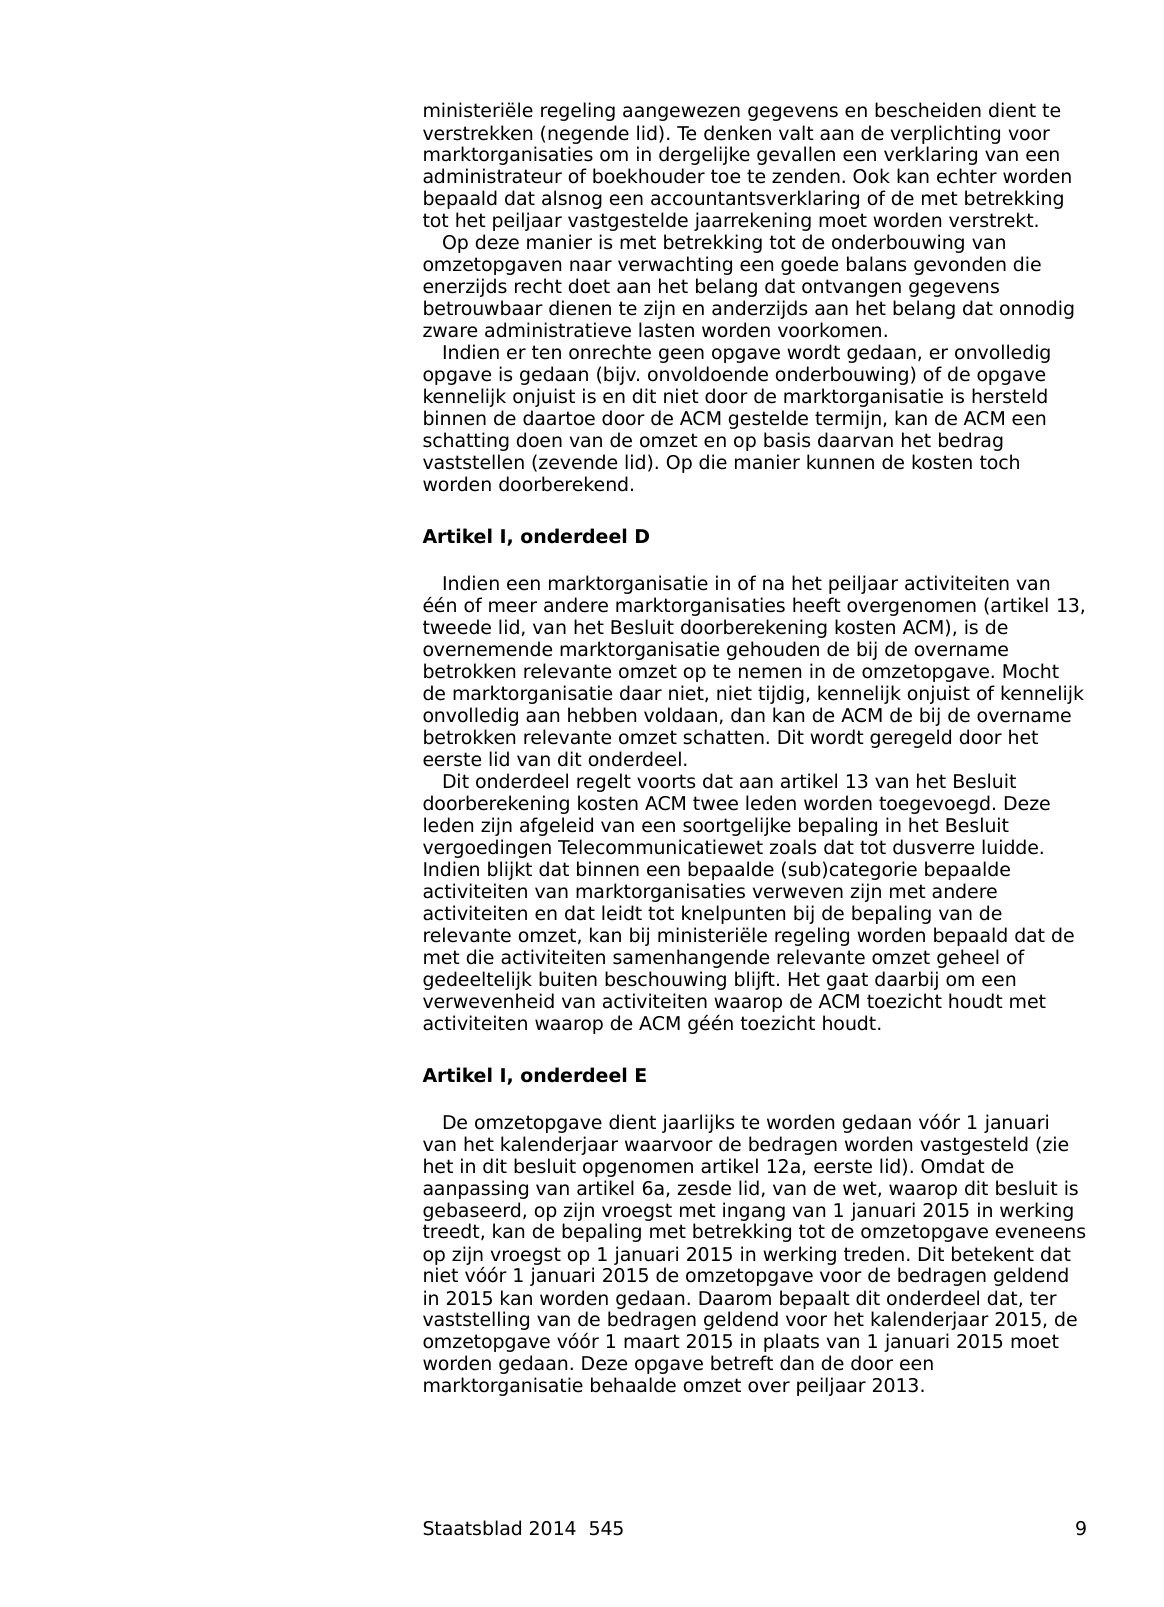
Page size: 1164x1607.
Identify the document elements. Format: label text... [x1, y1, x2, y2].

text Indien een marktorganisatie in of na het peiljaar activiteiten van één of meer andere marktorganisaties heeft overgenomen (artikel 13, tweede lid, van het Besluit doorberekening kosten ACM), is de overnemende marktorganisatie gehouden de bij de overname betrokken relevante omzet op te nemen in de omzetopgave. Mocht de marktorganisatie daar niet, niet tijdig, kennelijk onjuist of kennelijk onvolledig aan hebben voldaan, dan kan de ACM de bij de overname betrokken relevante omzet schatten. Dit wordt geregeld door het eerste lid van dit onderdeel. [422, 573, 1087, 771]
subtitle Artikel I, onderdeel D [422, 526, 1087, 548]
text De omzetopgave dient jaarlijks te worden gedaan vóór 1 januari van het kalenderjaar waarvoor de bedragen worden vastgesteld (zie het in dit besluit opgenomen artikel 12a, eerste lid). Omdat de aanpassing van artikel 6a, zesde lid, van de wet, waarop dit besluit is gebaseerd, op zijn vroegst met ingang van 1 januari 2015 in werking treedt, kan de bepaling met betrekking tot de omzetopgave eveneens op zijn vroegst op 1 januari 2015 in werking treden. Dit betekent dat niet vóór 1 januari 2015 de omzetopgave voor de bedragen geldend in 2015 kan worden gedaan. Daarom bepaalt dit onderdeel dat, ter vaststelling van de bedragen geldend voor het kalenderjaar 2015, de omzetopgave vóór 1 maart 2015 in plaats van 1 januari 2015 moet worden gedaan. Deze opgave betreft dan de door een marktorganisatie behaalde omzet over peiljaar 2013. [422, 1112, 1087, 1397]
text Dit onderdeel regelt voorts dat aan artikel 13 van het Besluit doorberekening kosten ACM twee leden worden toegevoegd. Deze leden zijn afgeleid van een soortgelijke bepaling in het Besluit vergoedingen Telecommunicatiewet zoals dat tot dusverre luidde. Indien blijkt dat binnen een bepaalde (sub)categorie bepaalde activiteiten van marktorganisaties verweven zijn met andere activiteiten en dat leidt tot knelpunten bij de bepaling van de relevante omzet, kan bij ministeriële regeling worden bepaald dat de met die activiteiten samenhangende relevante omzet geheel of gedeeltelijk buiten beschouwing blijft. Het gaat daarbij om een verwevenheid van activiteiten waarop de ACM toezicht houdt met activiteiten waarop de ACM géén toezicht houdt. [422, 771, 1087, 1034]
text ministeriële regeling aangewezen gegevens en bescheiden dient te verstrekken (negende lid). Te denken valt aan de verplichting voor marktorganisaties om in dergelijke gevallen een verklaring van een administrateur of boekhouder toe te zenden. Ook kan echter worden bepaald dat alsnog een accountantsverklaring of de met betrekking tot het peiljaar vastgestelde jaarrekening moet worden verstrekt. [422, 100, 1087, 232]
text Op deze manier is met betrekking tot de onderbouwing van omzetopgaven naar verwachting een goede balans gevonden die enerzijds recht doet aan het belang dat ontvangen gegevens betrouwbaar dienen te zijn en anderzijds aan het belang dat onnodig zware administratieve lasten worden voorkomen. [422, 232, 1087, 342]
text Indien er ten onrechte geen opgave wordt gedaan, er onvolledig opgave is gedaan (bijv. onvoldoende onderbouwing) of de opgave kennelijk onjuist is en dit niet door de marktorganisatie is hersteld binnen de daartoe door de ACM gestelde termijn, kan de ACM een schatting doen van de omzet en op basis daarvan het bedrag vaststellen (zevende lid). Op die manier kunnen de kosten toch worden doorberekend. [422, 342, 1087, 496]
subtitle Artikel I, onderdeel E [422, 1064, 1087, 1087]
